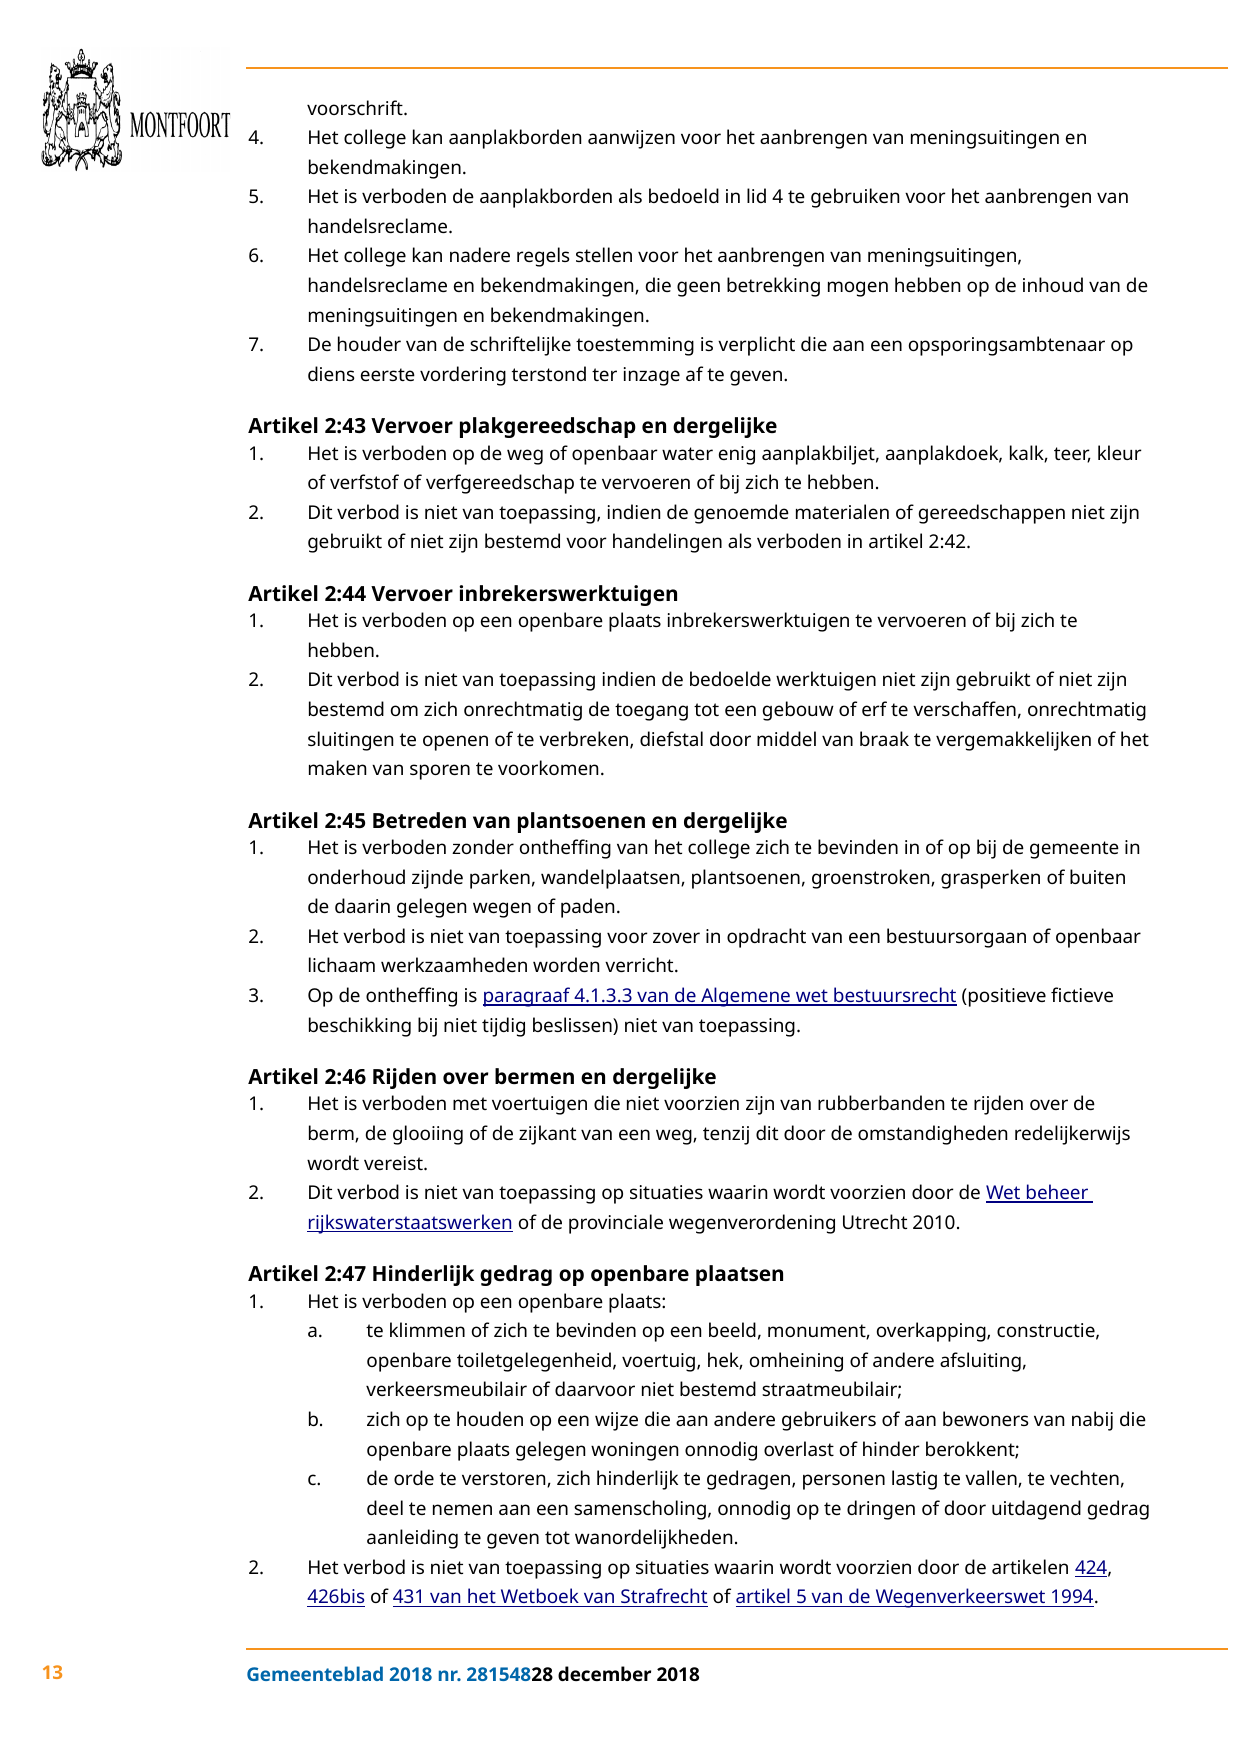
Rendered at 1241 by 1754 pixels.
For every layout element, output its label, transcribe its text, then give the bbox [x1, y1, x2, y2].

list Het college kan aanplakborden aanwijzen voor het aanbrengen van meningsuitingen en bekendmakingen. [248, 124, 1152, 180]
list De houder van de schriftelijke toestemming is verplicht die aan een opsporingsambtenaar op diens eerste vordering terstond ter inzage af te geven. [248, 331, 1152, 387]
list voorschrift. [248, 95, 1152, 121]
list Het verbod is niet van toepassing voor zover in opdracht van een bestuursorgaan of openbaar lichaam werkzaamheden worden verricht. [248, 923, 1152, 978]
list Het is verboden op een openbare plaats: [248, 1288, 1152, 1313]
list Dit verbod is niet van toepassing op situaties waarin wordt voorzien door de Wet beheer rijkswaterstaatswerken of de provinciale wegenverordening Utrecht 2010. [248, 1179, 1152, 1235]
picture [41, 47, 231, 172]
list zich op te houden op een wijze die aan andere gebruikers of aan bewoners van nabij die openbare plaats gelegen woningen onnodig overlast of hinder berokkent; [307, 1406, 1152, 1461]
list Het college kan nadere regels stellen voor het aanbrengen van meningsuitingen, handelsreclame en bekendmakingen, die geen betrekking mogen hebben op de inhoud van de meningsuitingen en bekendmakingen. [248, 243, 1152, 328]
list de orde te verstoren, zich hinderlijk te gedragen, personen lastig te vallen, te vechten, deel te nemen aan een samenscholing, onnodig op te dringen of door uitdagend gedrag aanleiding te geven tot wanordelijkheden. [307, 1465, 1152, 1550]
list Dit verbod is niet van toepassing, indien de genoemde materialen of gereedschappen niet zijn gebruikt of niet zijn bestemd voor handelingen als verboden in artikel 2:42. [248, 499, 1152, 554]
list Het is verboden op de weg of openbaar water enig aanplakbiljet, aanplakdoek, kalk, teer, kleur of verfstof of verfgereedschap te vervoeren of bij zich te hebben. [248, 440, 1152, 495]
list te klimmen of zich te bevinden op een beeld, monument, overkapping, constructie, openbare toiletgelegenheid, voertuig, hek, omheining of andere afsluiting, verkeersmeubilair of daarvoor niet bestemd straatmeubilair; [307, 1317, 1152, 1402]
list Dit verbod is niet van toepassing indien de bedoelde werktuigen niet zijn gebruikt of niet zijn bestemd om zich onrechtmatig de toegang tot een gebouw of erf te verschaffen, onrechtmatig sluitingen te openen of te verbreken, diefstal door middel van braak te vergemakkelijken of het maken van sporen te voorkomen. [248, 667, 1152, 781]
text Artikel 2:44 Vervoer inbrekerswerktuigen [248, 579, 1152, 607]
text Artikel 2:47 Hinderlijk gedrag op openbare plaatsen [248, 1259, 1152, 1288]
list Het is verboden zonder ontheffing van het college zich te bevinden in of op bij de gemeente in onderhoud zijnde parken, wandelplaatsen, plantsoenen, groenstroken, grasperken of buiten de daarin gelegen wegen of paden. [248, 834, 1152, 919]
text Artikel 2:43 Vervoer plakgereedschap en dergelijke [248, 411, 1152, 440]
text Artikel 2:45 Betreden van plantsoenen en dergelijke [248, 806, 1152, 834]
list Het is verboden op een openbare plaats inbrekerswerktuigen te vervoeren of bij zich te hebben. [248, 607, 1152, 663]
list Het verbod is niet van toepassing op situaties waarin wordt voorzien door de artikelen 424, 426bis of 431 van het Wetboek van Strafrecht of artikel 5 van de Wegenverkeerswet 1994. [248, 1554, 1152, 1609]
text Artikel 2:46 Rijden over bermen en dergelijke [248, 1062, 1152, 1091]
list Het is verboden de aanplakborden als bedoeld in lid 4 te gebruiken voor het aanbrengen van handelsreclame. [248, 183, 1152, 239]
list Op de ontheffing is paragraaf 4.1.3.3 van de Algemene wet bestuursrecht (positieve fictieve beschikking bij niet tijdig beslissen) niet van toepassing. [248, 982, 1152, 1037]
list Het is verboden met voertuigen die niet voorzien zijn van rubberbanden te rijden over de berm, de glooiing of de zijkant van een weg, tenzij dit door de omstandigheden redelijkerwijs wordt vereist. [248, 1091, 1152, 1176]
